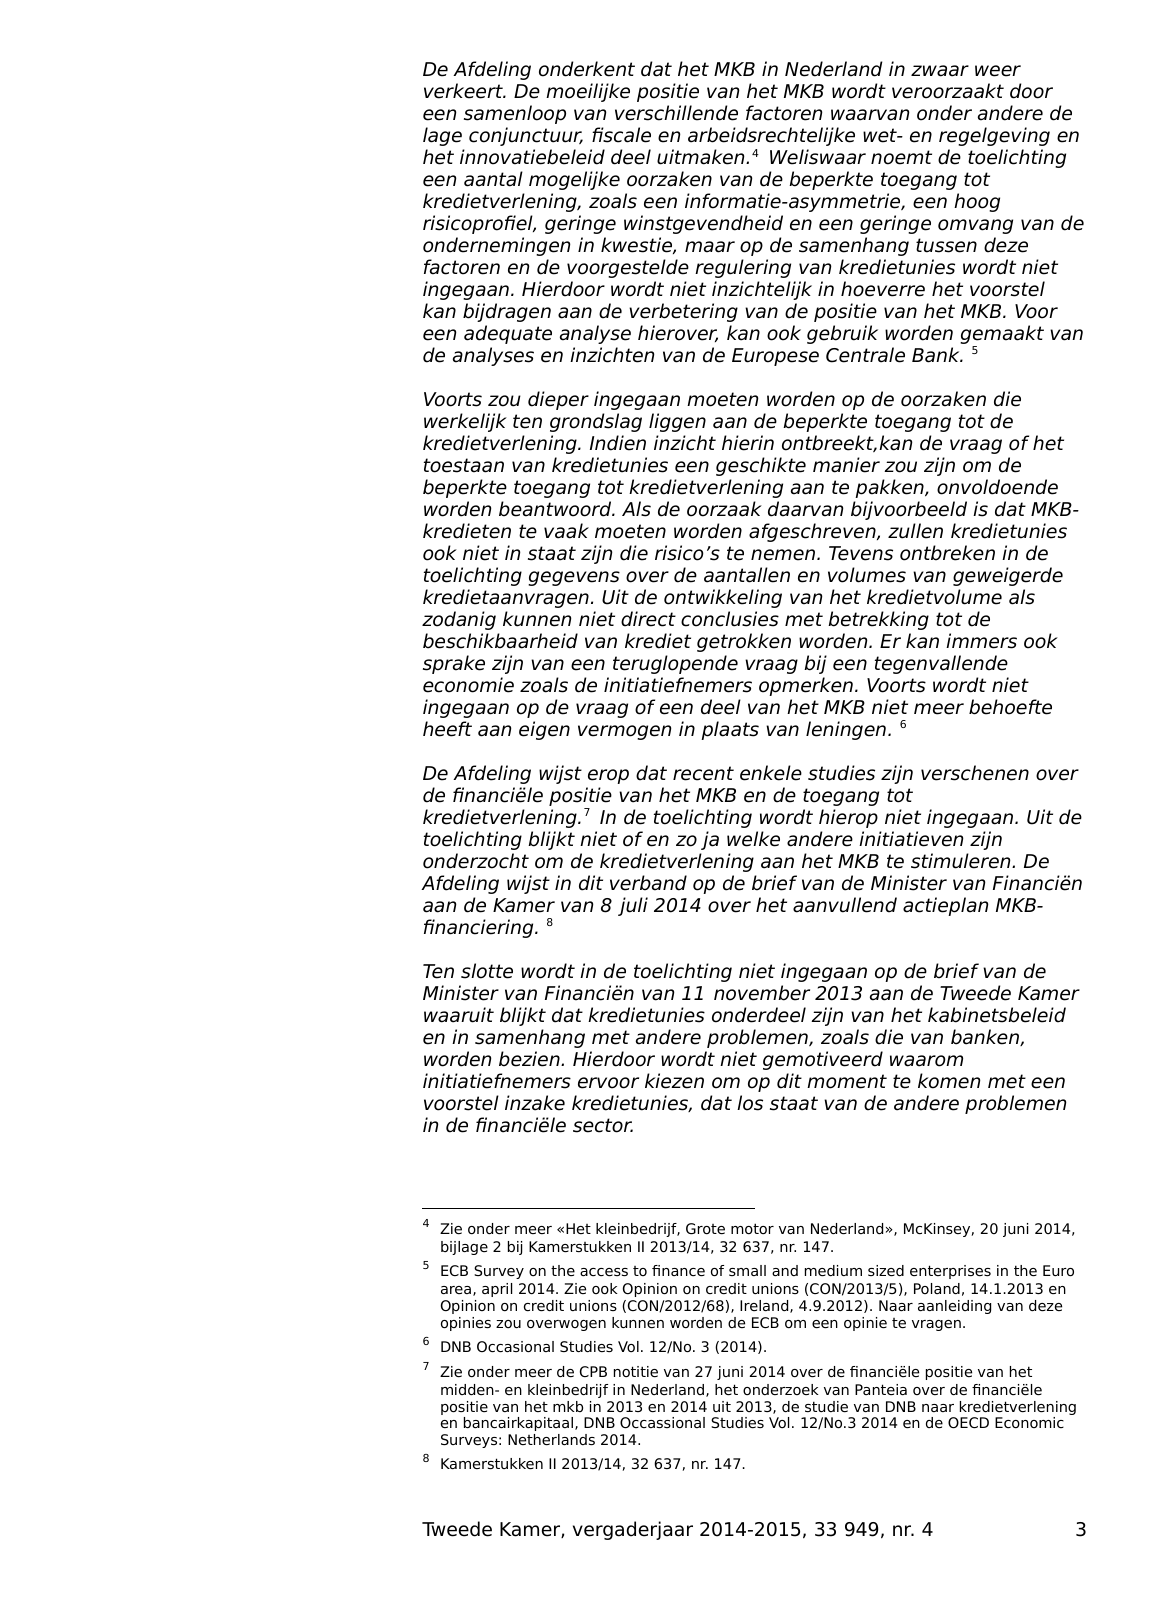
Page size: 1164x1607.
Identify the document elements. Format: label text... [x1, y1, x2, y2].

text Voorts zou dieper ingegaan moeten worden op de oorzaken die werkelijk ten grondslag liggen aan de beperkte toegang tot de kredietverlening. Indien inzicht hierin ontbreekt,kan de vraag of het toestaan van kredietunies een geschikte manier zou zijn om de beperkte toegang tot kredietverlening aan te pakken, onvoldoende worden beantwoord. Als de oorzaak daarvan bijvoorbeeld is dat MKB-kredieten te vaak moeten worden afgeschreven, zullen kredietunies ook niet in staat zijn die risico’s te nemen. Tevens ontbreken in de toelichting gegevens over de aantallen en volumes van geweigerde kredietaanvragen. Uit de ontwikkeling van het kredietvolume als zodanig kunnen niet direct conclusies met betrekking tot de beschikbaarheid van krediet getrokken worden. Er kan immers ook sprake zijn van een teruglopende vraag bij een tegenvallende economie zoals de initiatiefnemers opmerken. Voorts wordt niet ingegaan op de vraag of een deel van het MKB niet meer behoefte heeft aan eigen vermogen in plaats van leningen. [422, 389, 1087, 741]
text Zie onder meer de CPB notitie van 27 juni 2014 over de financiële positie van het midden- en kleinbedrijf in Nederland, het onderzoek van Panteia over de financiële positie van het mkb in 2013 en 2014 uit 2013, de studie van DNB naar kredietverlening en bancairkapitaal, DNB Occassional Studies Vol. 12/No.3 2014 en de OECD Economic Surveys: Netherlands 2014. [422, 1360, 1087, 1449]
text DNB Occasional Studies Vol. 12/No. 3 (2014). [422, 1335, 1087, 1357]
text Zie onder meer «Het kleinbedrijf, Grote motor van Nederland», McKinsey, 20 juni 2014, bijlage 2 bij Kamerstukken II 2013/14, 32 637, nr. 147. [422, 1217, 1087, 1256]
text Ten slotte wordt in de toelichting niet ingegaan op de brief van de Minister van Financiën van 11 november 2013 aan de Tweede Kamer waaruit blijkt dat kredietunies onderdeel zijn van het kabinetsbeleid en in samenhang met andere problemen, zoals die van banken, worden bezien. Hierdoor wordt niet gemotiveerd waarom initiatiefnemers ervoor kiezen om op dit moment te komen met een voorstel inzake kredietunies, dat los staat van de andere problemen in de financiële sector. [422, 961, 1087, 1137]
text De Afdeling wijst erop dat recent enkele studies zijn verschenen over de financiële positie van het MKB en de toegang tot kredietverlening. In de toelichting wordt hierop niet ingegaan. Uit de toelichting blijkt niet of en zo ja welke andere initiatieven zijn onderzocht om de kredietverlening aan het MKB te stimuleren. De Afdeling wijst in dit verband op de brief van de Minister van Financiën aan de Kamer van 8 juli 2014 over het aanvullend actieplan MKB-financiering. [422, 763, 1087, 939]
text De Afdeling onderkent dat het MKB in Nederland in zwaar weer verkeert. De moeilijke positie van het MKB wordt veroorzaakt door een samenloop van verschillende factoren waarvan onder andere de lage conjunctuur, fiscale en arbeidsrechtelijke wet- en regelgeving en het innovatiebeleid deel uitmaken. Weliswaar noemt de toelichting een aantal mogelijke oorzaken van de beperkte toegang tot kredietverlening, zoals een informatie-asymmetrie, een hoog risicoprofiel, geringe winstgevendheid en een geringe omvang van de ondernemingen in kwestie, maar op de samenhang tussen deze factoren en de voorgestelde regulering van kredietunies wordt niet ingegaan. Hierdoor wordt niet inzichtelijk in hoeverre het voorstel kan bijdragen aan de verbetering van de positie van het MKB. Voor een adequate analyse hierover, kan ook gebruik worden gemaakt van de analyses en inzichten van de Europese Centrale Bank. [422, 59, 1087, 367]
text Kamerstukken II 2013/14, 32 637, nr. 147. [422, 1452, 1087, 1474]
text ECB Survey on the access to finance of small and medium sized enterprises in the Euro area, april 2014. Zie ook Opinion on credit unions (CON/2013/5), Poland, 14.1.2013 en Opinion on credit unions (CON/2012/68), Ireland, 4.9.2012). Naar aanleiding van deze opinies zou overwogen kunnen worden de ECB om een opinie te vragen. [422, 1259, 1087, 1332]
